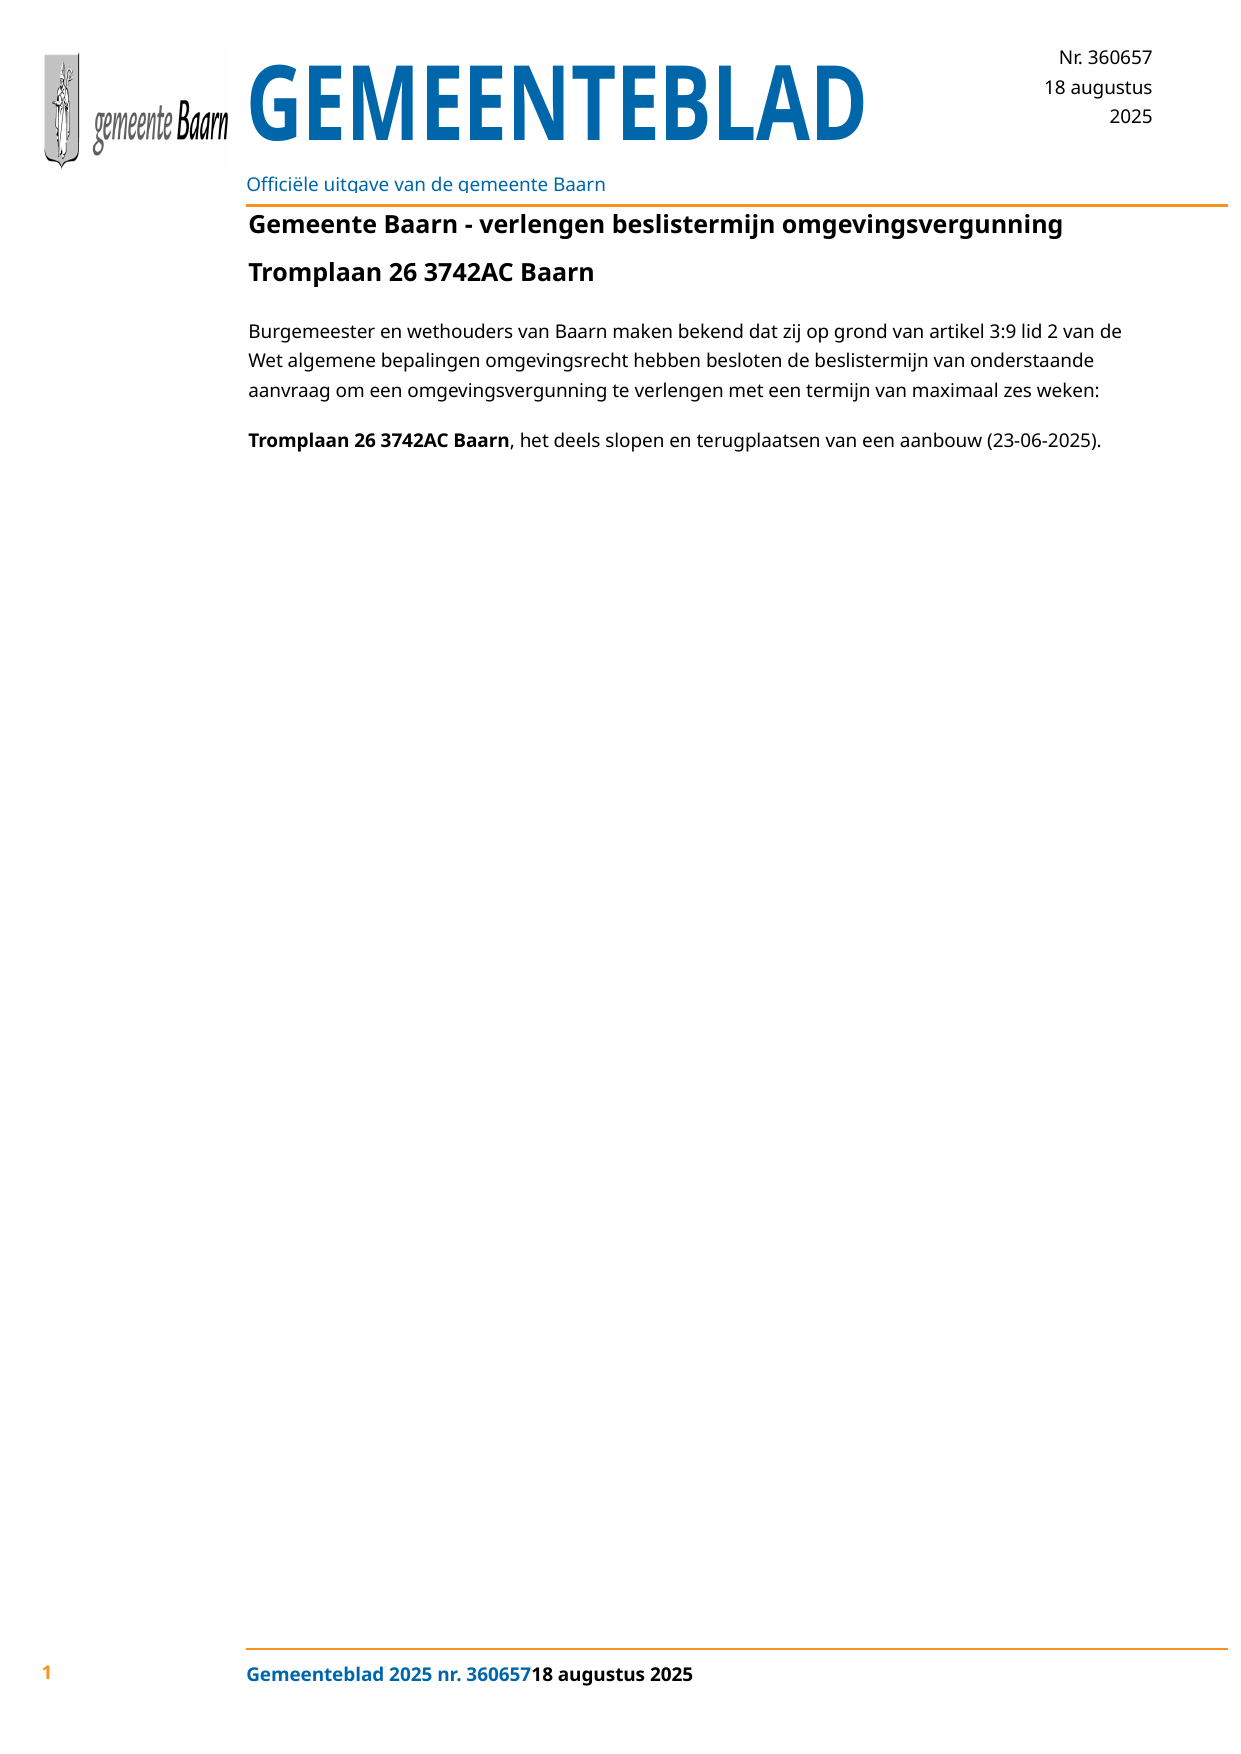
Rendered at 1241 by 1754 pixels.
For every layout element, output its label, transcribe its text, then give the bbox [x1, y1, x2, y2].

text Burgemeester en wethouders van Baarn maken bekend dat zij op grond van artikel 3:9 lid 2 van de Wet algemene bepalingen omgevingsrecht hebben besloten de beslistermijn van onderstaande aanvraag om een omgevingsvergunning te verlengen met een termijn van maximaal zes weken: [248, 318, 1152, 403]
text Tromplaan 26 3742AC Baarn, het deels slopen en terugplaatsen van een aanbouw (23-06-2025). [248, 427, 1152, 453]
text Gemeente Baarn - verlengen beslistermijn omgevingsvergunning Tromplaan 26 3742AC Baarn [248, 207, 1152, 288]
picture [41, 47, 231, 172]
